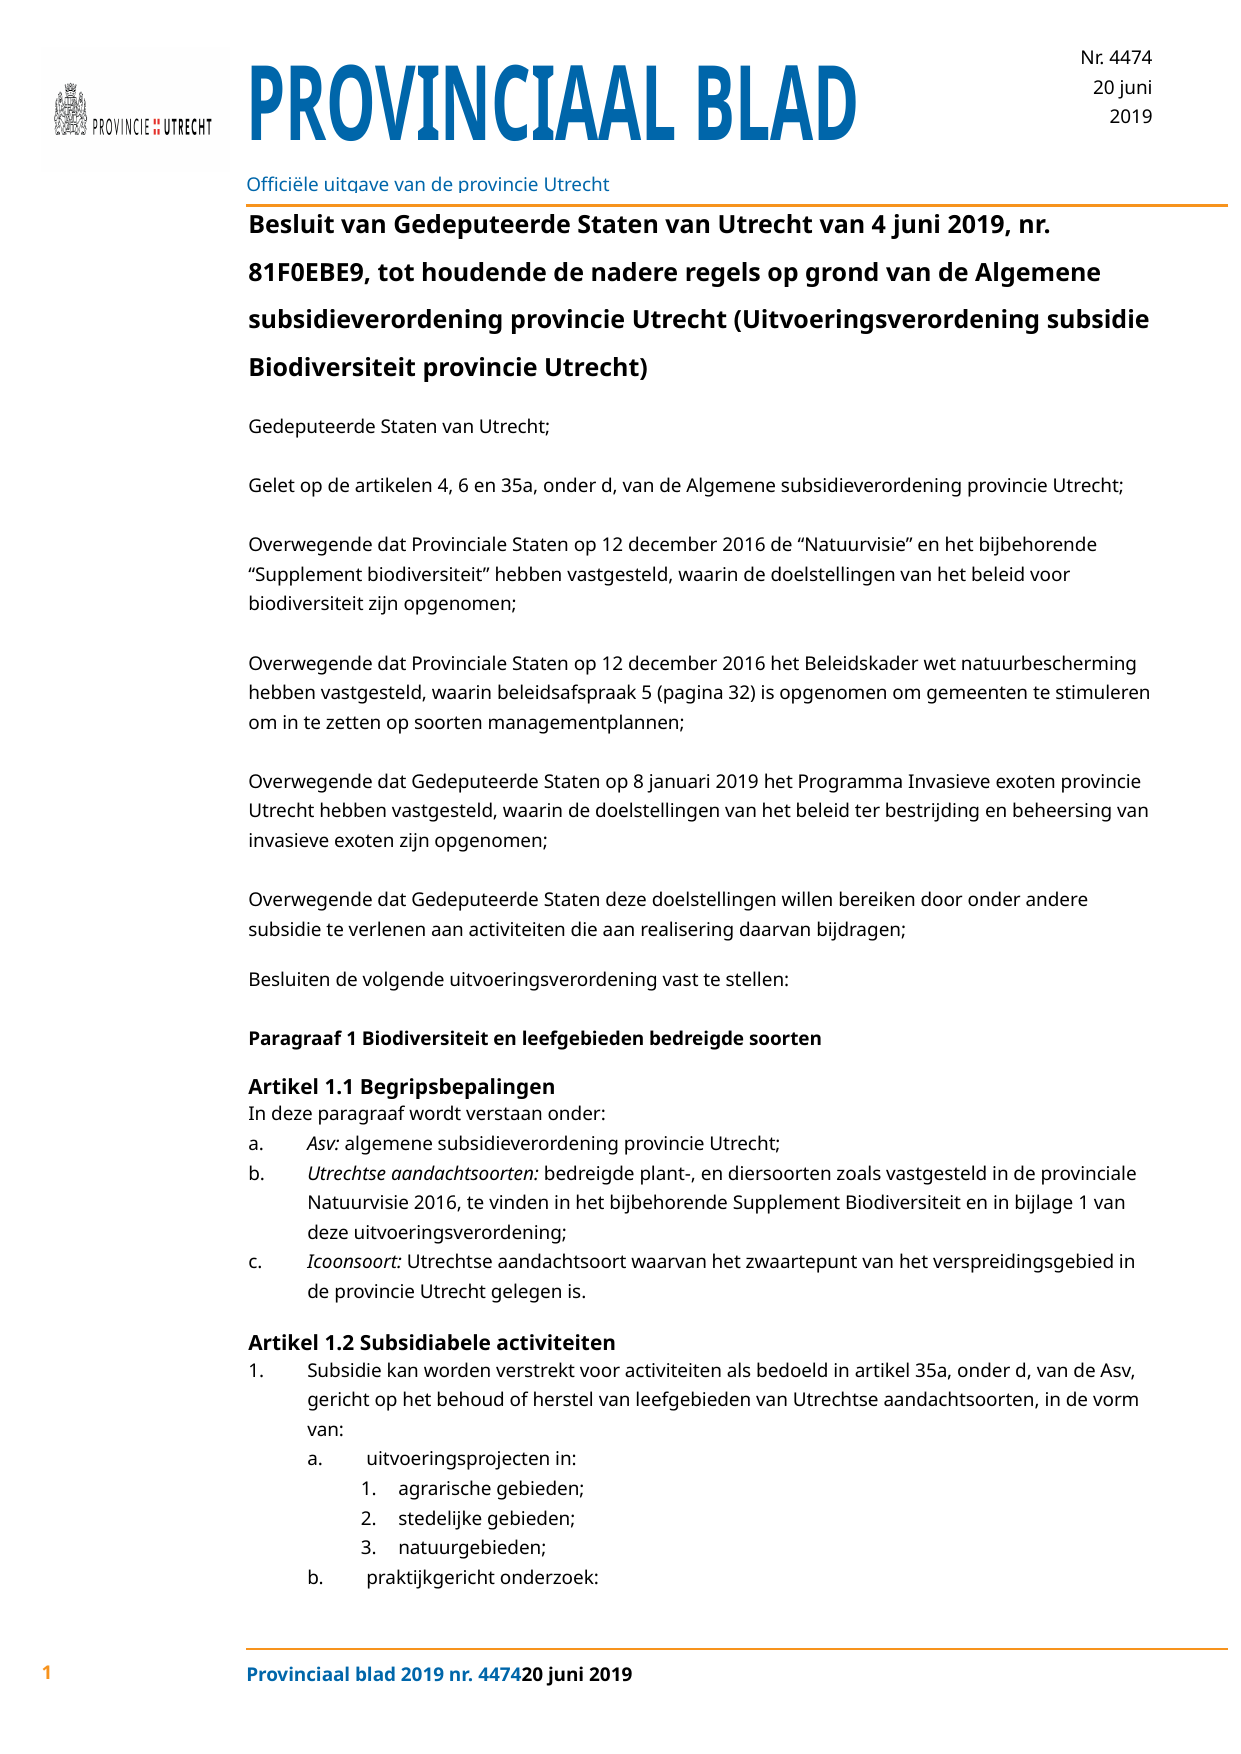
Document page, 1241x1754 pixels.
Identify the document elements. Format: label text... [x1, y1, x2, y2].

list Icoonsoort: Utrechtse aandachtsoort waarvan het zwaartepunt van het verspreidingsgebied in de provincie Utrecht gelegen is. [248, 1248, 1152, 1304]
list agrarische gebieden; [361, 1475, 1152, 1501]
text Besluiten de volgende uitvoeringsverordening vast te stellen: [248, 966, 1152, 992]
list praktijkgericht onderzoek: [307, 1564, 1152, 1590]
text Gedeputeerde Staten van Utrecht; [248, 413, 1152, 439]
text Besluit van Gedeputeerde Staten van Utrecht van 4 juni 2019, nr. 81F0EBE9, tot houdende de nadere regels op grond van de Algemene subsidieverordening provincie Utrecht (Uitvoeringsverordening subsidie Biodiversiteit provincie Utrecht) [248, 207, 1152, 384]
text Paragraaf 1 Biodiversiteit en leefgebieden bedreigde soorten [248, 1026, 1152, 1051]
text Artikel 1.2 Subsidiabele activiteiten [248, 1328, 1152, 1357]
text Overwegende dat Gedeputeerde Staten deze doelstellingen willen bereiken door onder andere subsidie te verlenen aan activiteiten die aan realisering daarvan bijdragen; [248, 886, 1152, 942]
text Gelet op de artikelen 4, 6 en 35a, onder d, van de Algemene subsidieverordening provincie Utrecht; [248, 472, 1152, 498]
text Overwegende dat Provinciale Staten op 12 december 2016 het Beleidskader wet natuurbescherming hebben vastgesteld, waarin beleidsafspraak 5 (pagina 32) is opgenomen om gemeenten te stimuleren om in te zetten op soorten managementplannen; [248, 650, 1152, 735]
picture [41, 47, 231, 172]
list stedelijke gebieden; [361, 1505, 1152, 1531]
text In deze paragraaf wordt verstaan onder: [248, 1101, 1152, 1126]
list natuurgebieden; [361, 1534, 1152, 1560]
list uitvoeringsprojecten in: [307, 1446, 1152, 1471]
list Utrechtse aandachtsoorten: bedreigde plant-, en diersoorten zoals vastgesteld in de provinciale Natuurvisie 2016, te vinden in het bijbehorende Supplement Biodiversiteit en in bijlage 1 van deze uitvoeringsverordening; [248, 1160, 1152, 1244]
text Artikel 1.1 Begripsbepalingen [248, 1072, 1152, 1101]
text Overwegende dat Gedeputeerde Staten op 8 januari 2019 het Programma Invasieve exoten provincie Utrecht hebben vastgesteld, waarin de doelstellingen van het beleid ter bestrijding en beheersing van invasieve exoten zijn opgenomen; [248, 768, 1152, 853]
list Asv: algemene subsidieverordening provincie Utrecht; [248, 1130, 1152, 1156]
text Overwegende dat Provinciale Staten op 12 december 2016 de “Natuurvisie” en het bijbehorende “Supplement biodiversiteit” hebben vastgesteld, waarin de doelstellingen van het beleid voor biodiversiteit zijn opgenomen; [248, 531, 1152, 616]
list Subsidie kan worden verstrekt voor activiteiten als bedoeld in artikel 35a, onder d, van de Asv, gericht op het behoud of herstel van leefgebieden van Utrechtse aandachtsoorten, in de vorm van: [248, 1357, 1152, 1442]
